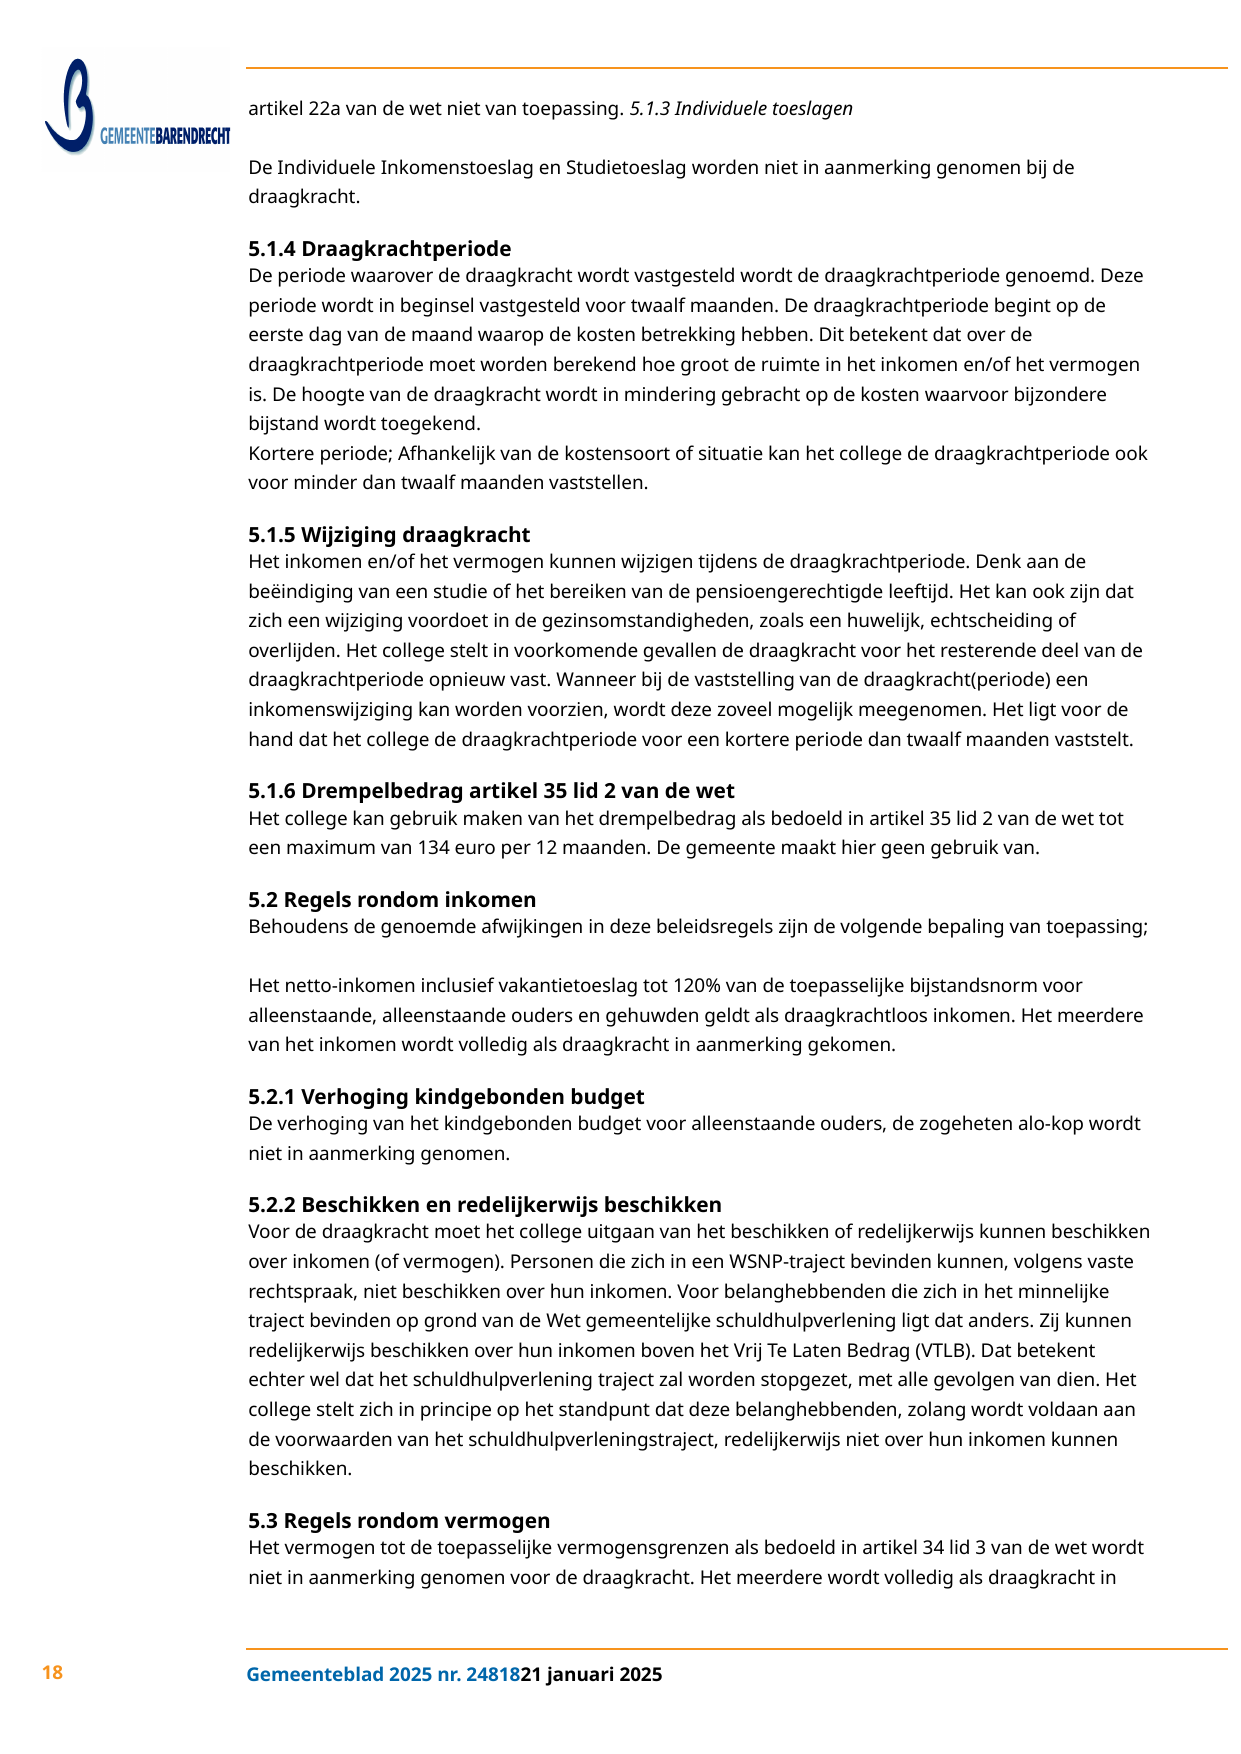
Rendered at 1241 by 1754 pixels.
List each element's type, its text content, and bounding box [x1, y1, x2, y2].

text Het inkomen en/of het vermogen kunnen wijzigen tijdens de draagkrachtperiode. Denk aan de beëindiging van een studie of het bereiken van de pensioengerechtigde leeftijd. Het kan ook zijn dat zich een wijziging voordoet in de gezinsomstandigheden, zoals een huwelijk, echtscheiding of overlijden. Het college stelt in voorkomende gevallen de draagkracht voor het resterende deel van de draagkrachtperiode opnieuw vast. Wanneer bij de vaststelling van de draagkracht(periode) een inkomenswijziging kan worden voorzien, wordt deze zoveel mogelijk meegenomen. Het ligt voor de hand dat het college de draagkrachtperiode voor een kortere periode dan twaalf maanden vaststelt. [248, 548, 1152, 752]
text 5.1.6 Drempelbedrag artikel 35 lid 2 van de wet [248, 776, 1152, 805]
text 5.2 Regels rondom inkomen [248, 885, 1152, 913]
text Het vermogen tot de toepasselijke vermogensgrenzen als bedoeld in artikel 34 lid 3 van de wet wordt niet in aanmerking genomen voor de draagkracht. Het meerdere wordt volledig als draagkracht in [248, 1534, 1152, 1589]
text 5.1.4 Draagkrachtperiode [248, 234, 1152, 262]
text De periode waarover de draagkracht wordt vastgesteld wordt de draagkrachtperiode genoemd. Deze periode wordt in beginsel vastgesteld voor twaalf maanden. De draagkrachtperiode begint op de eerste dag van de maand waarop de kosten betrekking hebben. Dit betekent dat over de draagkrachtperiode moet worden berekend hoe groot de ruimte in het inkomen en/of het vermogen is. De hoogte van de draagkracht wordt in mindering gebracht op de kosten waarvoor bijzondere bijstand wordt toegekend. [248, 262, 1152, 436]
text Behoudens de genoemde afwijkingen in deze beleidsregels zijn de volgende bepaling van toepassing; [248, 913, 1152, 939]
text 5.1.5 Wijziging draagkracht [248, 520, 1152, 548]
text 5.3 Regels rondom vermogen [248, 1506, 1152, 1534]
text De Individuele Inkomenstoeslag en Studietoeslag worden niet in aanmerking genomen bij de draagkracht. [248, 154, 1152, 209]
text Het netto-inkomen inclusief vakantietoeslag tot 120% van de toepasselijke bijstandsnorm voor alleenstaande, alleenstaande ouders en gehuwden geldt als draagkrachtloos inkomen. Het meerdere van het inkomen wordt volledig als draagkracht in aanmerking gekomen. [248, 972, 1152, 1057]
text Kortere periode; Afhankelijk van de kostensoort of situatie kan het college de draagkrachtperiode ook voor minder dan twaalf maanden vaststellen. [248, 440, 1152, 495]
text 5.2.1 Verhoging kindgebonden budget [248, 1082, 1152, 1110]
text artikel 22a van de wet niet van toepassing. 5.1.3 Individuele toeslagen [248, 95, 1152, 121]
text 5.2.2 Beschikken en redelijkerwijs beschikken [248, 1190, 1152, 1219]
picture [41, 47, 231, 172]
text Het college kan gebruik maken van het drempelbedrag als bedoeld in artikel 35 lid 2 van de wet tot een maximum van 134 euro per 12 maanden. De gemeente maakt hier geen gebruik van. [248, 805, 1152, 860]
text Voor de draagkracht moet het college uitgaan van het beschikken of redelijkerwijs kunnen beschikken over inkomen (of vermogen). Personen die zich in een WSNP-traject bevinden kunnen, volgens vaste rechtspraak, niet beschikken over hun inkomen. Voor belanghebbenden die zich in het minnelijke traject bevinden op grond van de Wet gemeentelijke schuldhulpverlening ligt dat anders. Zij kunnen redelijkerwijs beschikken over hun inkomen boven het Vrij Te Laten Bedrag (VTLB). Dat betekent echter wel dat het schuldhulpverlening traject zal worden stopgezet, met alle gevolgen van dien. Het college stelt zich in principe op het standpunt dat deze belanghebbenden, zolang wordt voldaan aan de voorwaarden van het schuldhulpverleningstraject, redelijkerwijs niet over hun inkomen kunnen beschikken. [248, 1219, 1152, 1481]
text De verhoging van het kindgebonden budget voor alleenstaande ouders, de zogeheten alo-kop wordt niet in aanmerking genomen. [248, 1110, 1152, 1166]
